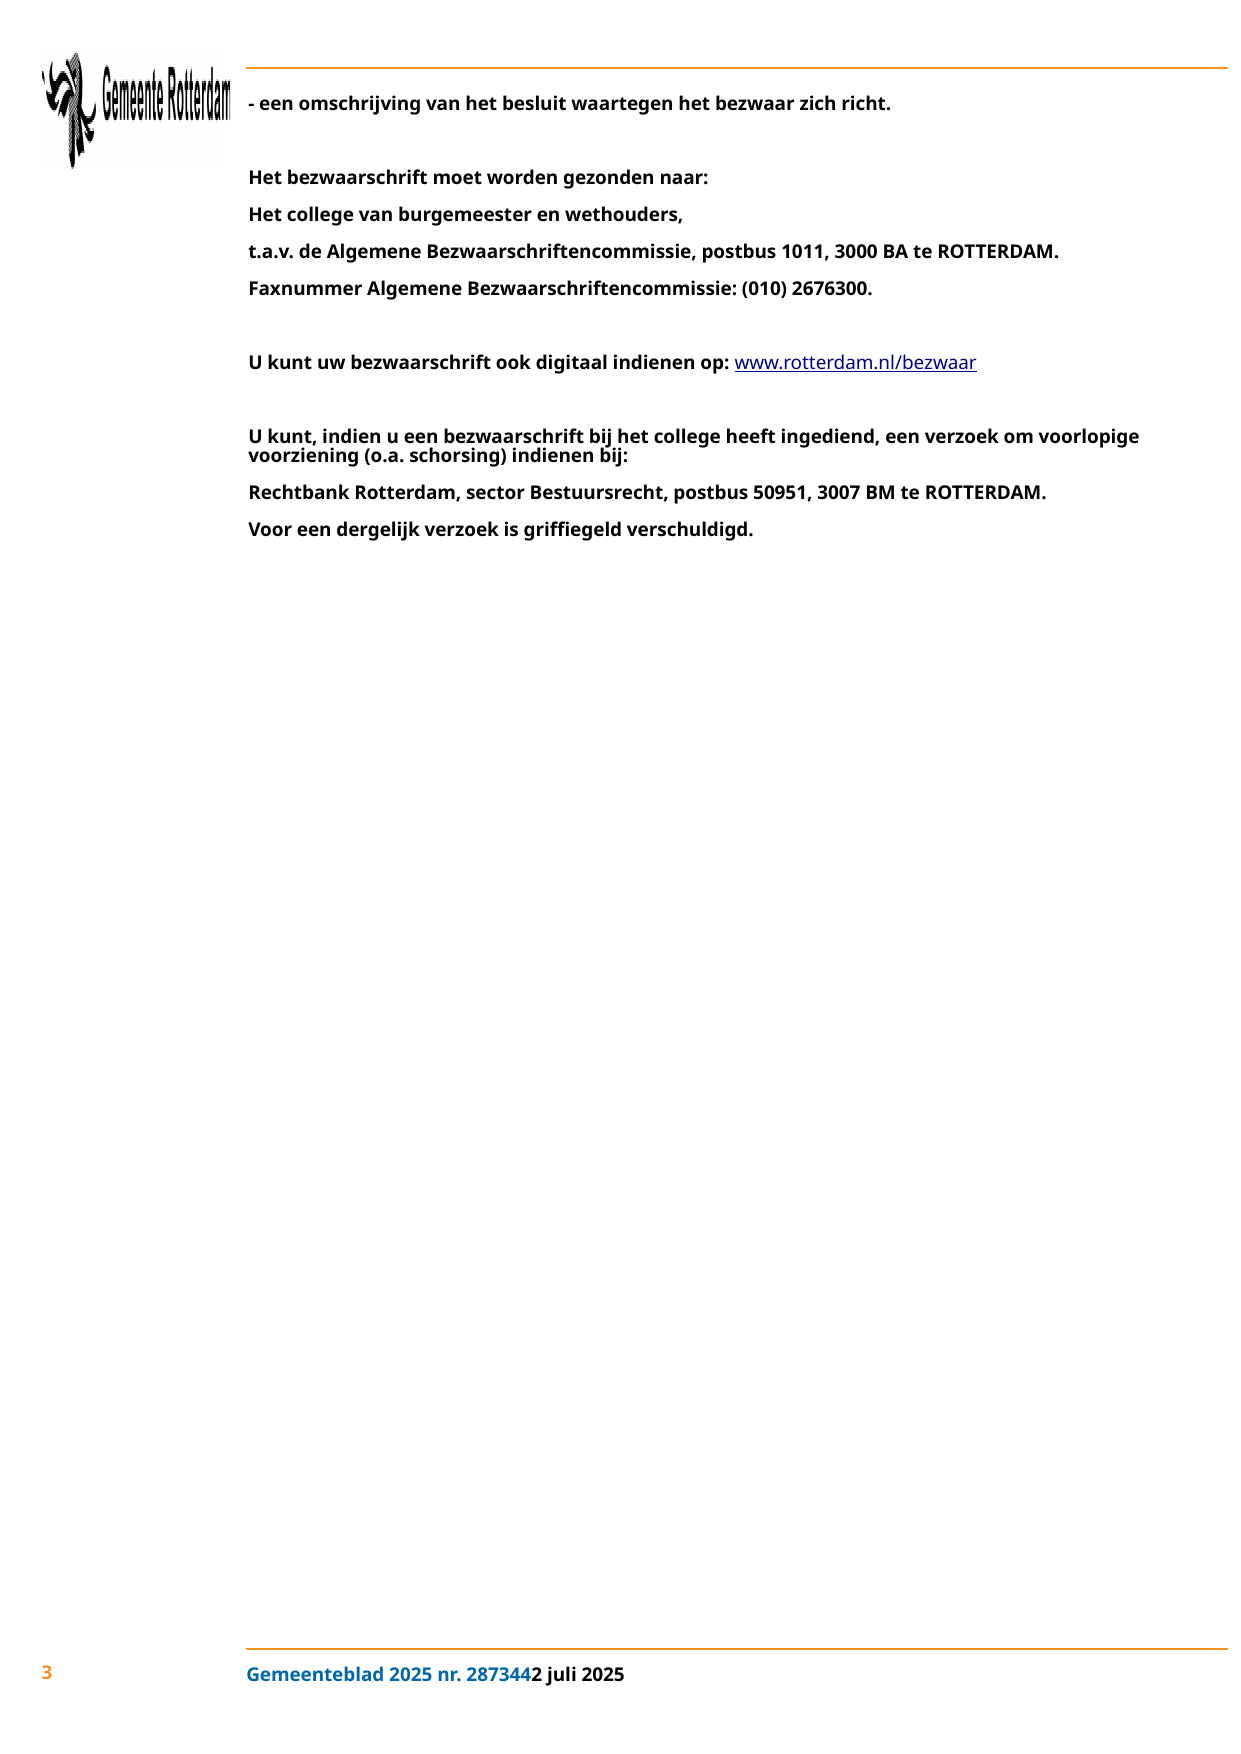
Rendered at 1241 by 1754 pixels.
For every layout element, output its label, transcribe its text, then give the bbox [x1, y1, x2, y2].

picture [41, 47, 231, 172]
text Het college van burgemeester en wethouders, [248, 206, 1152, 225]
text - een omschrijving van het besluit waartegen het bezwaar zich richt. [248, 95, 1152, 114]
text Rechtbank Rotterdam, sector Bestuursrecht, postbus 50951, 3007 BM te ROTTERDAM. [248, 484, 1152, 503]
text U kunt uw bezwaarschrift ook digitaal indienen op: www.rotterdam.nl/bezwaar [248, 354, 1152, 373]
text t.a.v. de Algemene Bezwaarschriftencommissie, postbus 1011, 3000 BA te ROTTERDAM. [248, 243, 1152, 262]
text Het bezwaarschrift moet worden gezonden naar: [248, 169, 1152, 188]
text Voor een dergelijk verzoek is griffiegeld verschuldigd. [248, 521, 1152, 540]
text Faxnummer Algemene Bezwaarschriftencommissie: (010) 2676300. [248, 280, 1152, 299]
text U kunt, indien u een bezwaarschrift bij het college heeft ingediend, een verzoek om voorlopige voorziening (o.a. schorsing) indienen bij: [248, 428, 1152, 466]
